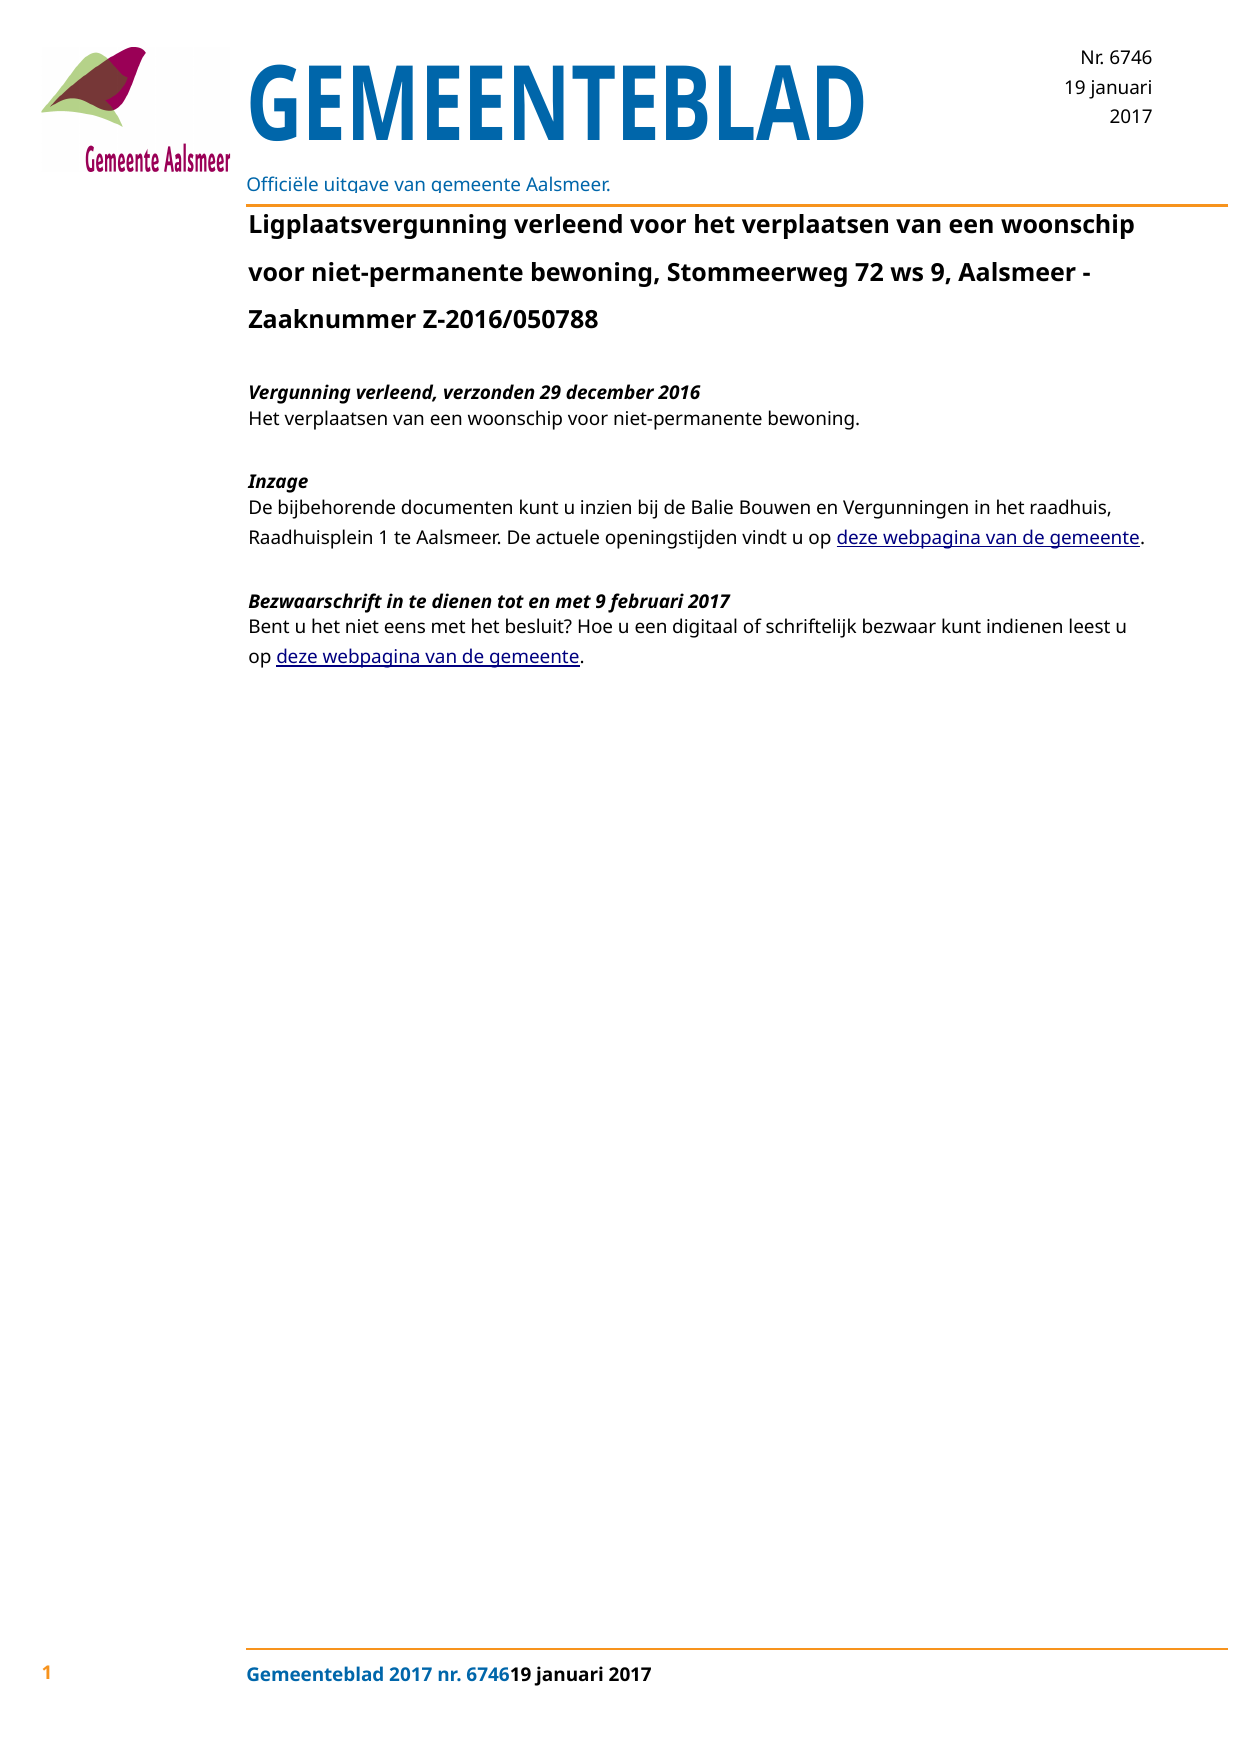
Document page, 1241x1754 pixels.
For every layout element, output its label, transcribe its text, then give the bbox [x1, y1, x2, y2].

text Vergunning verleend, verzonden 29 december 2016 [248, 379, 1152, 405]
text Het verplaatsen van een woonschip voor niet-permanente bewoning. [248, 405, 1152, 431]
text Inzage [248, 469, 1152, 494]
picture [41, 47, 231, 172]
text Bent u het niet eens met het besluit? Hoe u een digitaal of schriftelijk bezwaar kunt indienen leest u op deze webpagina van de gemeente. [248, 614, 1152, 669]
text Ligplaatsvergunning verleend voor het verplaatsen van een woonschip voor niet-permanente bewoning, Stommeerweg 72 ws 9, Aalsmeer - Zaaknummer Z-2016/050788 [248, 207, 1152, 336]
text De bijbehorende documenten kunt u inzien bij de Balie Bouwen en Vergunningen in het raadhuis, Raadhuisplein 1 te Aalsmeer. De actuele openingstijden vindt u op deze webpagina van de gemeente. [248, 494, 1152, 550]
text Bezwaarschrift in te dienen tot en met 9 februari 2017 [248, 588, 1152, 614]
